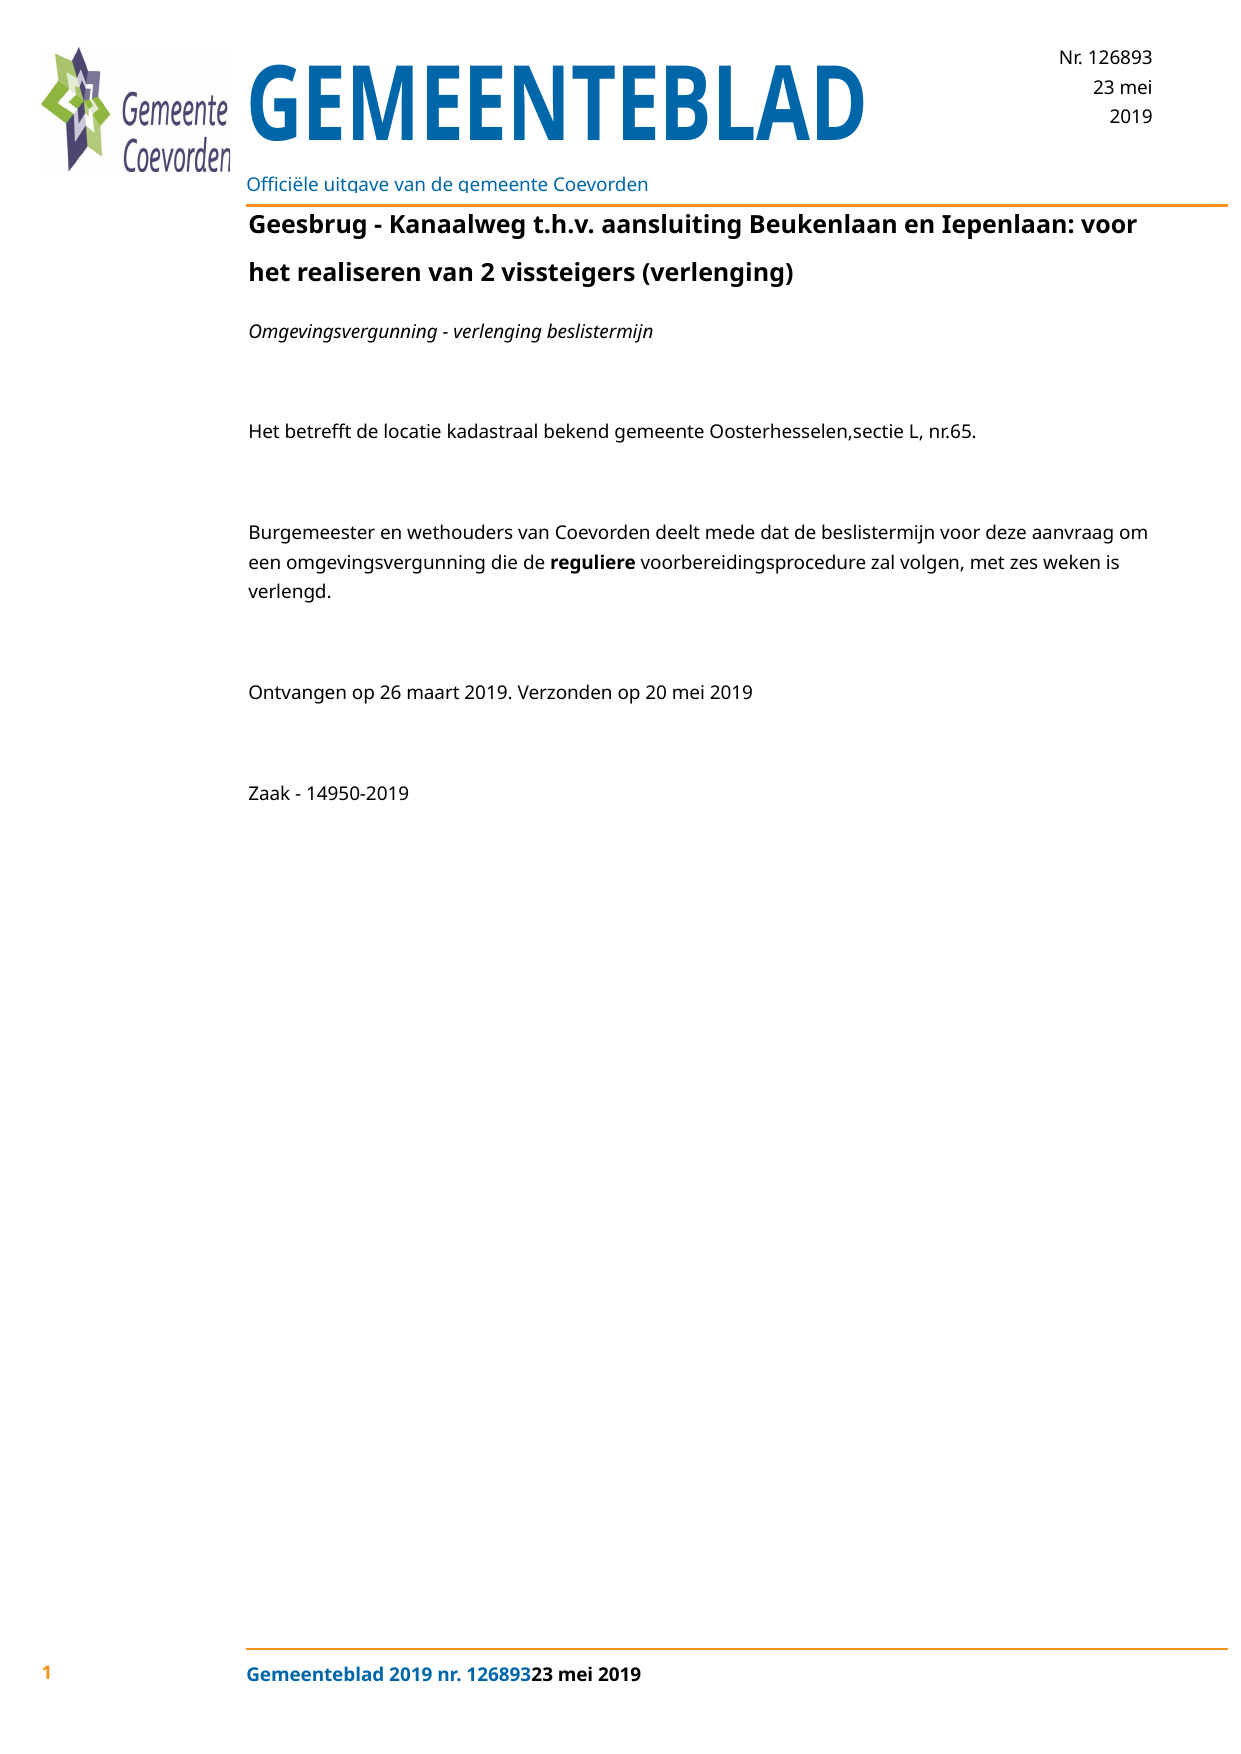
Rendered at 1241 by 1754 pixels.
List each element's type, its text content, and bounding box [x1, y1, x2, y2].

text Zaak - 14950-2019 [248, 780, 1152, 806]
text Ontvangen op 26 maart 2019. Verzonden op 20 mei 2019 [248, 679, 1152, 705]
text Omgevingsvergunning - verlenging beslistermijn [248, 318, 1152, 344]
text Geesbrug - Kanaalweg t.h.v. aansluiting Beukenlaan en Iepenlaan: voor het realiseren van 2 vissteigers (verlenging) [248, 207, 1152, 288]
text Burgemeester en wethouders van Coevorden deelt mede dat de beslistermijn voor deze aanvraag om een omgevingsvergunning die de reguliere voorbereidingsprocedure zal volgen, met zes weken is verlengd. [248, 519, 1152, 604]
picture [41, 47, 231, 172]
text Het betrefft de locatie kadastraal bekend gemeente Oosterhesselen,sectie L, nr.65. [248, 419, 1152, 444]
